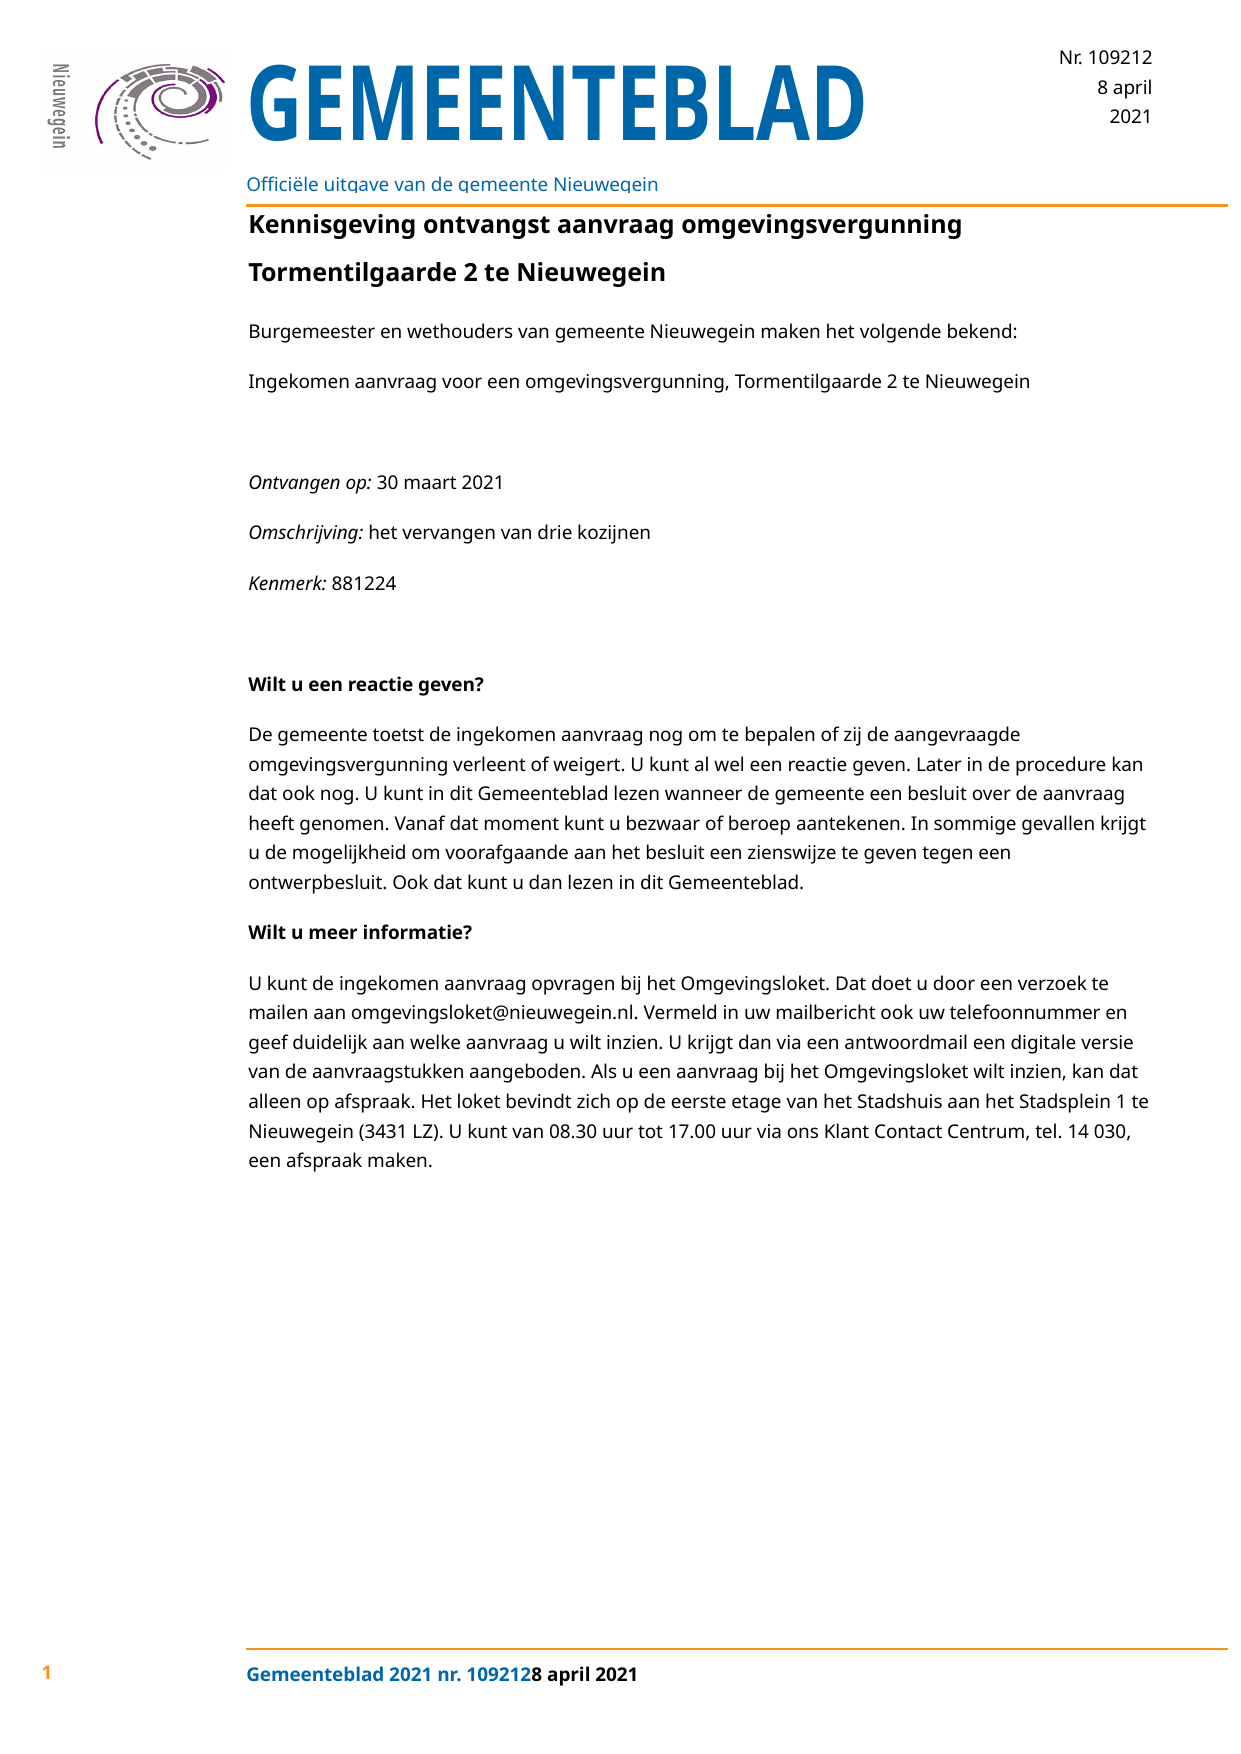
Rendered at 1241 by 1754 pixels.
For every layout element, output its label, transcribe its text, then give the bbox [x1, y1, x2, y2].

text Kennisgeving ontvangst aanvraag omgevingsvergunning Tormentilgaarde 2 te Nieuwegein [248, 207, 1152, 288]
text U kunt de ingekomen aanvraag opvragen bij het Omgevingsloket. Dat doet u door een verzoek te mailen aan omgevingsloket@nieuwegein.nl. Vermeld in uw mailbericht ook uw telefoonnummer en geef duidelijk aan welke aanvraag u wilt inzien. U krijgt dan via een antwoordmail een digitale versie van de aanvraagstukken aangeboden. Als u een aanvraag bij het Omgevingsloket wilt inzien, kan dat alleen op afspraak. Het loket bevindt zich op de eerste etage van het Stadshuis aan het Stadsplein 1 te Nieuwegein (3431 LZ). U kunt van 08.30 uur tot 17.00 uur via ons Klant Contact Centrum, tel. 14 030, een afspraak maken. [248, 970, 1152, 1173]
text Omschrijving: het vervangen van drie kozijnen [248, 519, 1152, 545]
text Ontvangen op: 30 maart 2021 [248, 469, 1152, 495]
text Ingekomen aanvraag voor een omgevingsvergunning, Tormentilgaarde 2 te Nieuwegein [248, 368, 1152, 394]
text Wilt u een reactie geven? [248, 671, 1152, 697]
text Kenmerk: 881224 [248, 570, 1152, 596]
text De gemeente toetst de ingekomen aanvraag nog om te bepalen of zij de aangevraagde omgevingsvergunning verleent of weigert. U kunt al wel een reactie geven. Later in de procedure kan dat ook nog. U kunt in dit Gemeenteblad lezen wanneer de gemeente een besluit over de aanvraag heeft genomen. Vanaf dat moment kunt u bezwaar of beroep aantekenen. In sommige gevallen krijgt u de mogelijkheid om voorafgaande aan het besluit een zienswijze te geven tegen een ontwerpbesluit. Ook dat kunt u dan lezen in dit Gemeenteblad. [248, 721, 1152, 895]
picture [41, 47, 231, 172]
text Wilt u meer informatie? [248, 919, 1152, 945]
text Burgemeester en wethouders van gemeente Nieuwegein maken het volgende bekend: [248, 318, 1152, 344]
